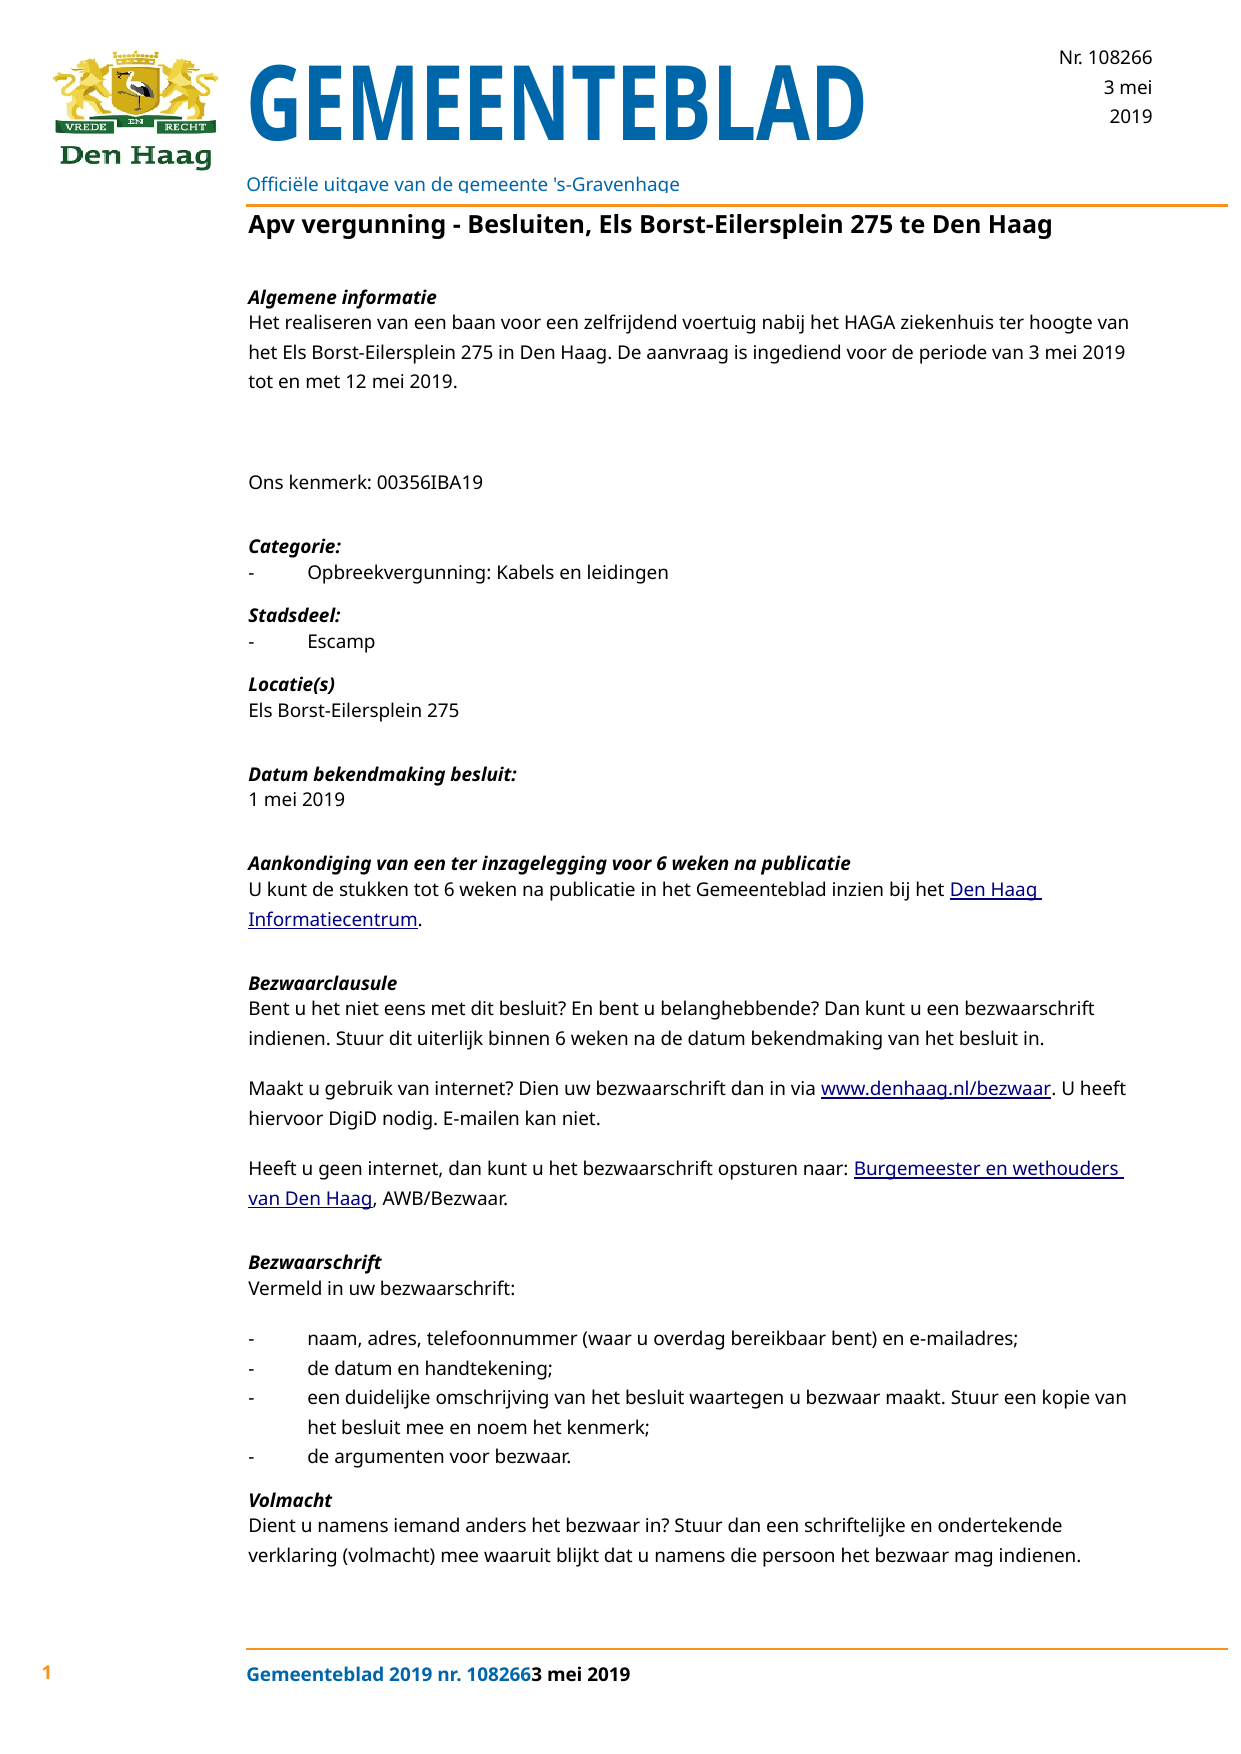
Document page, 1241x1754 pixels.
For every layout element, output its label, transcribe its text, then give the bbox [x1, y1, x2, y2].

text Datum bekendmaking besluit: [248, 761, 1152, 787]
list een duidelijke omschrijving van het besluit waartegen u bezwaar maakt. Stuur een kopie van het besluit mee en noem het kenmerk; [248, 1384, 1152, 1440]
text Algemene informatie [248, 284, 1152, 309]
text Apv vergunning - Besluiten, Els Borst-Eilersplein 275 te Den Haag [248, 207, 1152, 241]
list de datum en handtekening; [248, 1355, 1152, 1381]
text Maakt u gebruik van internet? Dien uw bezwaarschrift dan in via www.denhaag.nl/bezwaar. U heeft hiervoor DigiD nodig. E-mailen kan niet. [248, 1076, 1152, 1131]
text Aankondiging van een ter inzagelegging voor 6 weken na publicatie [248, 851, 1152, 876]
list Escamp [248, 628, 1152, 654]
text Vermeld in uw bezwaarschrift: [248, 1275, 1152, 1301]
text Dient u namens iemand anders het bezwaar in? Stuur dan een schriftelijke en ondertekende verklaring (volmacht) mee waaruit blijkt dat u namens die persoon het bezwaar mag indienen. [248, 1512, 1152, 1568]
text Bezwaarschrift [248, 1249, 1152, 1275]
list naam, adres, telefoonnummer (waar u overdag bereikbaar bent) en e-mailadres; [248, 1325, 1152, 1351]
text Volmacht [248, 1487, 1152, 1512]
text Bezwaarclausule [248, 970, 1152, 996]
text Locatie(s) [248, 671, 1152, 697]
list Opbreekvergunning: Kabels en leidingen [248, 559, 1152, 585]
text Stadsdeel: [248, 602, 1152, 628]
text Het realiseren van een baan voor een zelfrijdend voertuig nabij het HAGA ziekenhuis ter hoogte van het Els Borst-Eilersplein 275 in Den Haag. De aanvraag is ingediend voor de periode van 3 mei 2019 tot en met 12 mei 2019. [248, 309, 1152, 394]
list de argumenten voor bezwaar. [248, 1444, 1152, 1469]
text Els Borst-Eilersplein 275 [248, 697, 1152, 723]
text Categorie: [248, 533, 1152, 559]
text Ons kenmerk: 00356IBA19 [248, 469, 1152, 495]
text Bent u het niet eens met dit besluit? En bent u belanghebbende? Dan kunt u een bezwaarschrift indienen. Stuur dit uiterlijk binnen 6 weken na de datum bekendmaking van het besluit in. [248, 996, 1152, 1051]
text U kunt de stukken tot 6 weken na publicatie in het Gemeenteblad inzien bij het Den Haag Informatiecentrum. [248, 876, 1152, 932]
text 1 mei 2019 [248, 787, 1152, 812]
text Heeft u geen internet, dan kunt u het bezwaarschrift opsturen naar: Burgemeester en wethouders van Den Haag, AWB/Bezwaar. [248, 1156, 1152, 1211]
picture [41, 47, 231, 172]
